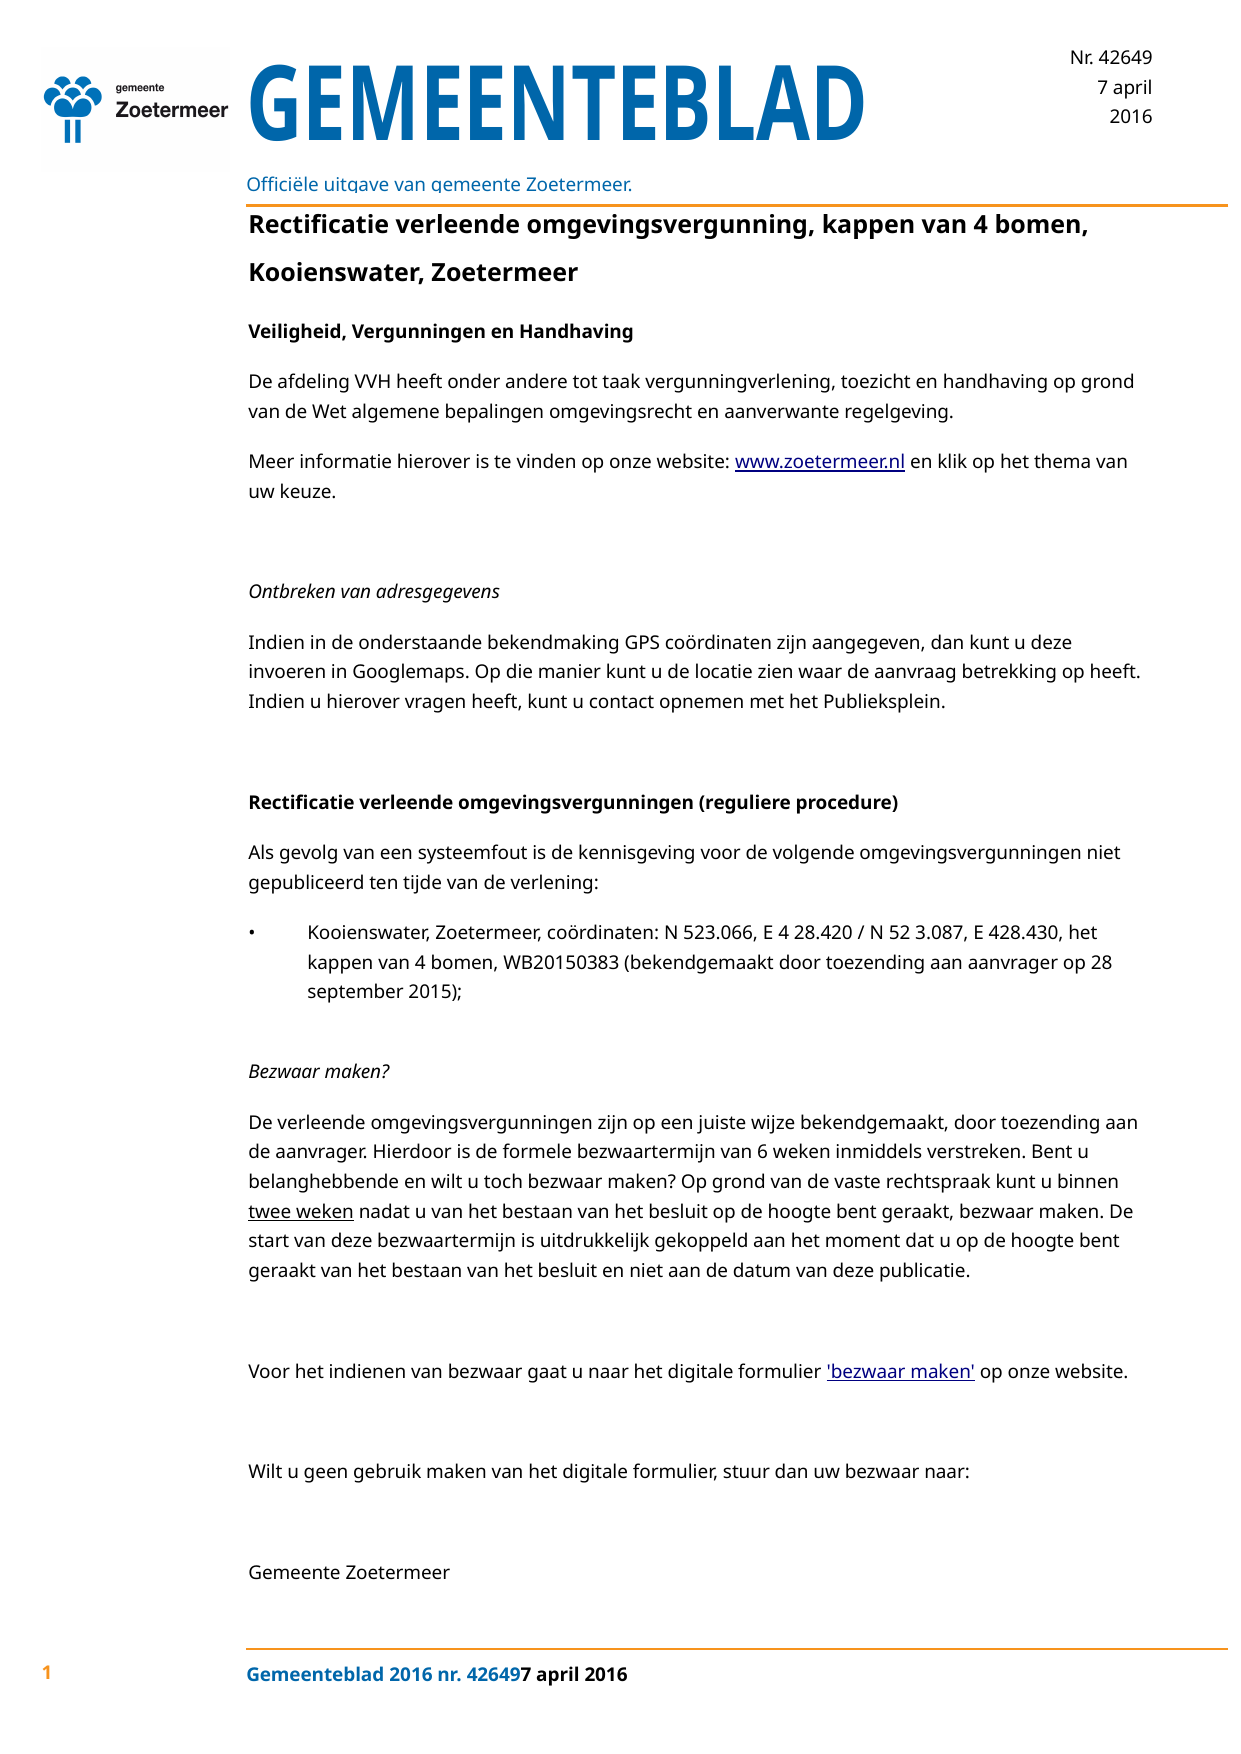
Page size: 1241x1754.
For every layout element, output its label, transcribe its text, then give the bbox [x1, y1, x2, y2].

text Rectificatie verleende omgevingsvergunning, kappen van 4 bomen, Kooienswater, Zoetermeer [248, 207, 1152, 288]
text Gemeente Zoetermeer [248, 1559, 1152, 1585]
text Rectificatie verleende omgevingsvergunningen (reguliere procedure) [248, 789, 1152, 815]
text De afdeling VVH heeft onder andere tot taak vergunningverlening, toezicht en handhaving op grond van de Wet algemene bepalingen omgevingsrecht en aanverwante regelgeving. [248, 368, 1152, 424]
picture [41, 47, 231, 172]
text Veiligheid, Vergunningen en Handhaving [248, 318, 1152, 344]
text Bezwaar maken? [248, 1059, 1152, 1084]
text Als gevolg van een systeemfout is de kennisgeving voor de volgende omgevingsvergunningen niet gepubliceerd ten tijde van de verlening: [248, 839, 1152, 895]
text Indien in de onderstaande bekendmaking GPS coördinaten zijn aangegeven, dan kunt u deze invoeren in Googlemaps. Op die manier kunt u de locatie zien waar de aanvraag betrekking op heeft. Indien u hierover vragen heeft, kunt u contact opnemen met het Publieksplein. [248, 629, 1152, 714]
text Wilt u geen gebruik maken van het digitale formulier, stuur dan uw bezwaar naar: [248, 1459, 1152, 1484]
text Meer informatie hierover is te vinden op onze website: www.zoetermeer.nl en klik op het thema van uw keuze. [248, 448, 1152, 504]
text Voor het indienen van bezwaar gaat u naar het digitale formulier 'bezwaar maken' op onze website. [248, 1358, 1152, 1384]
text De verleende omgevingsvergunningen zijn op een juiste wijze bekendgemaakt, door toezending aan de aanvrager. Hierdoor is de formele bezwaartermijn van 6 weken inmiddels verstreken. Bent u belanghebbende en wilt u toch bezwaar maken? Op grond van de vaste rechtspraak kunt u binnen twee weken nadat u van het bestaan van het besluit op de hoogte bent geraakt, bezwaar maken. De start van deze bezwaartermijn is uitdrukkelijk gekoppeld aan het moment dat u op de hoogte bent geraakt van het bestaan van het besluit en niet aan de datum van deze publicatie. [248, 1109, 1152, 1283]
text Ontbreken van adresgegevens [248, 579, 1152, 604]
list Kooienswater, Zoetermeer, coördinaten: N 523.066, E 4 28.420 / N 52 3.087, E 428.430, het kappen van 4 bomen, WB20150383 (bekendgemaakt door toezending aan aanvrager op 28 september 2015); [248, 919, 1152, 1004]
